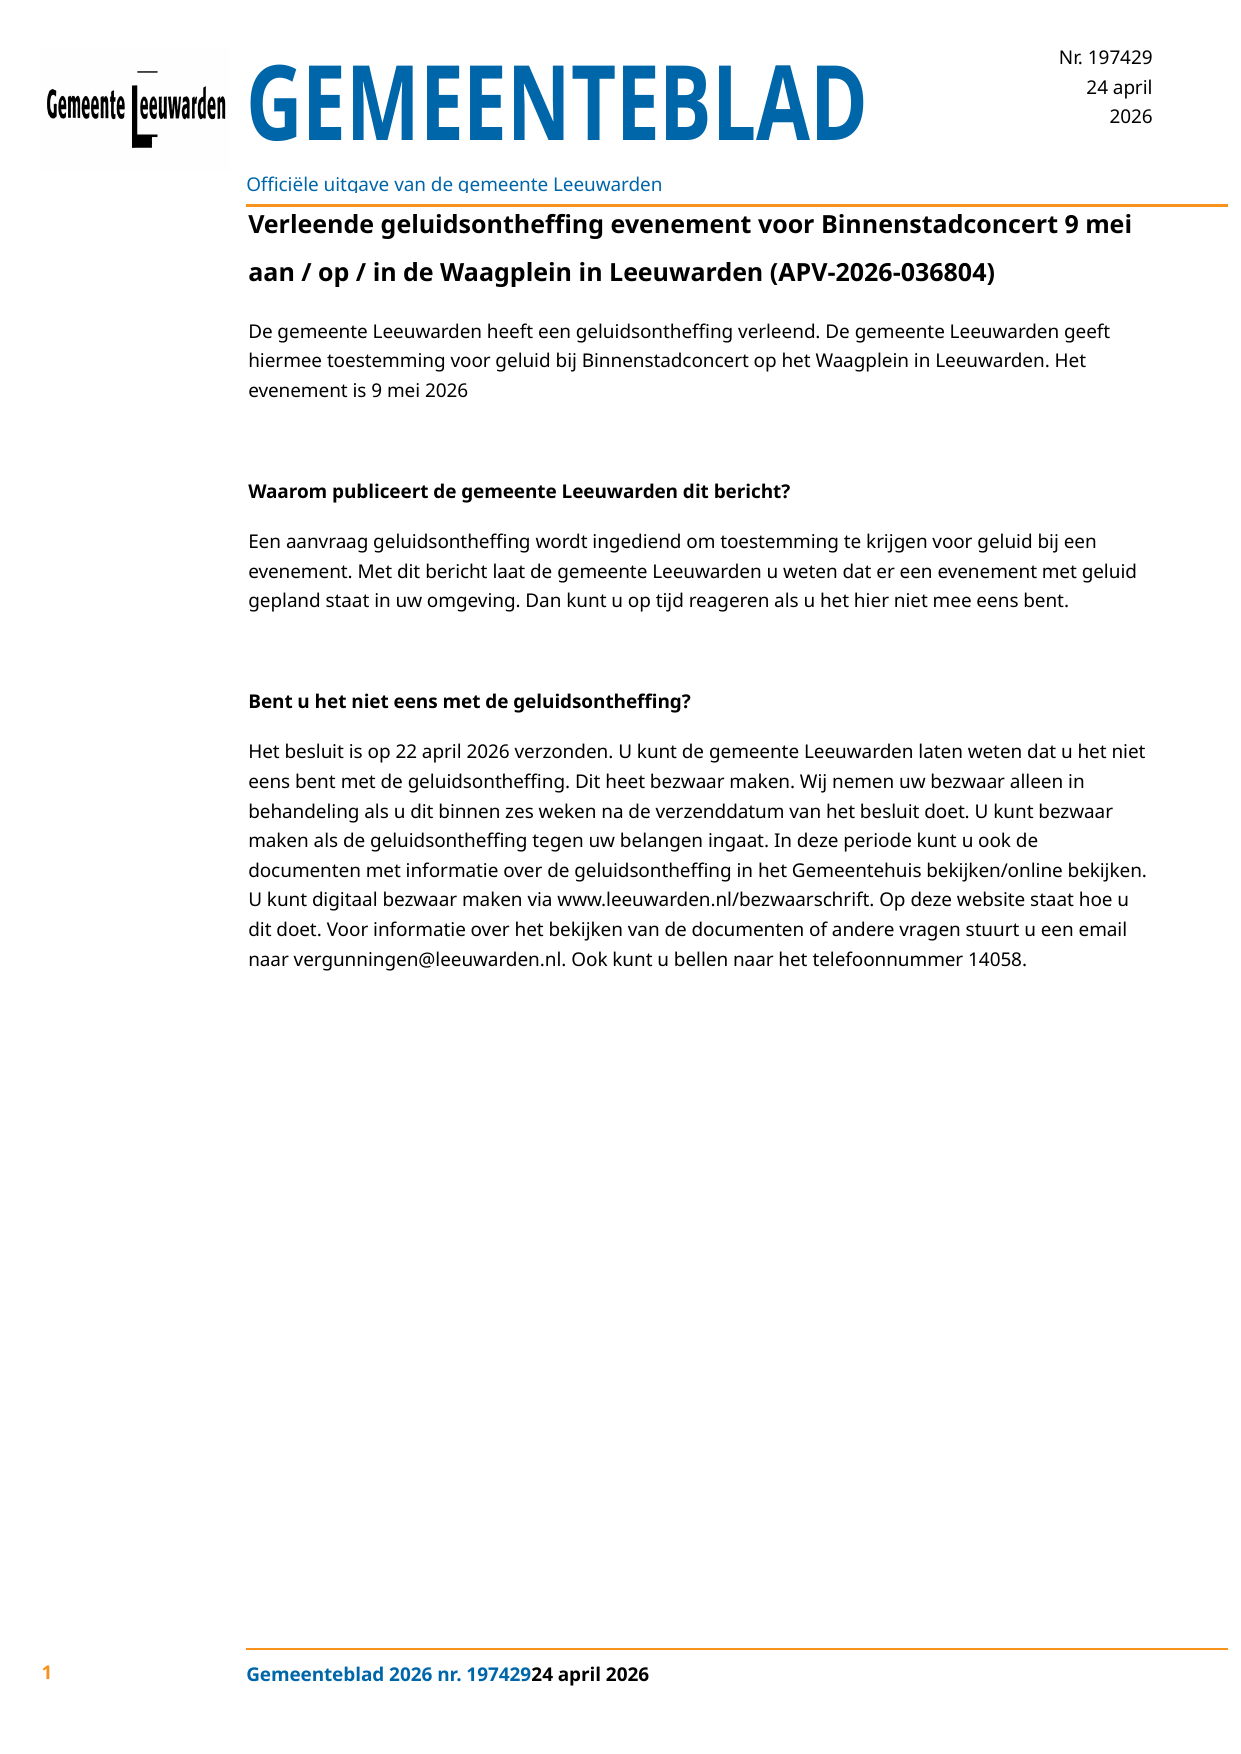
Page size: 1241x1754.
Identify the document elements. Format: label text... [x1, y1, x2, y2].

picture [41, 47, 231, 172]
text Waarom publiceert de gemeente Leeuwarden dit bericht? [248, 478, 1152, 504]
text Een aanvraag geluidsontheffing wordt ingediend om toestemming te krijgen voor geluid bij een evenement. Met dit bericht laat de gemeente Leeuwarden u weten dat er een evenement met geluid gepland staat in uw omgeving. Dan kunt u op tijd reageren als u het hier niet mee eens bent. [248, 528, 1152, 613]
text Bent u het niet eens met de geluidsontheffing? [248, 688, 1152, 714]
text Verleende geluidsontheffing evenement voor Binnenstadconcert 9 mei aan / op / in de Waagplein in Leeuwarden (APV-2026-036804) [248, 207, 1152, 288]
text Het besluit is op 22 april 2026 verzonden. U kunt de gemeente Leeuwarden laten weten dat u het niet eens bent met de geluidsontheffing. Dit heet bezwaar maken. Wij nemen uw bezwaar alleen in behandeling als u dit binnen zes weken na de verzenddatum van het besluit doet. U kunt bezwaar maken als de geluidsontheffing tegen uw belangen ingaat. In deze periode kunt u ook de documenten met informatie over de geluidsontheffing in het Gemeentehuis bekijken/online bekijken. U kunt digitaal bezwaar maken via www.leeuwarden.nl/bezwaarschrift. Op deze website staat hoe u dit doet. Voor informatie over het bekijken van de documenten of andere vragen stuurt u een email naar vergunningen@leeuwarden.nl. Ook kunt u bellen naar het telefoonnummer 14058. [248, 739, 1152, 972]
text De gemeente Leeuwarden heeft een geluidsontheffing verleend. De gemeente Leeuwarden geeft hiermee toestemming voor geluid bij Binnenstadconcert op het Waagplein in Leeuwarden. Het evenement is 9 mei 2026 [248, 318, 1152, 403]
